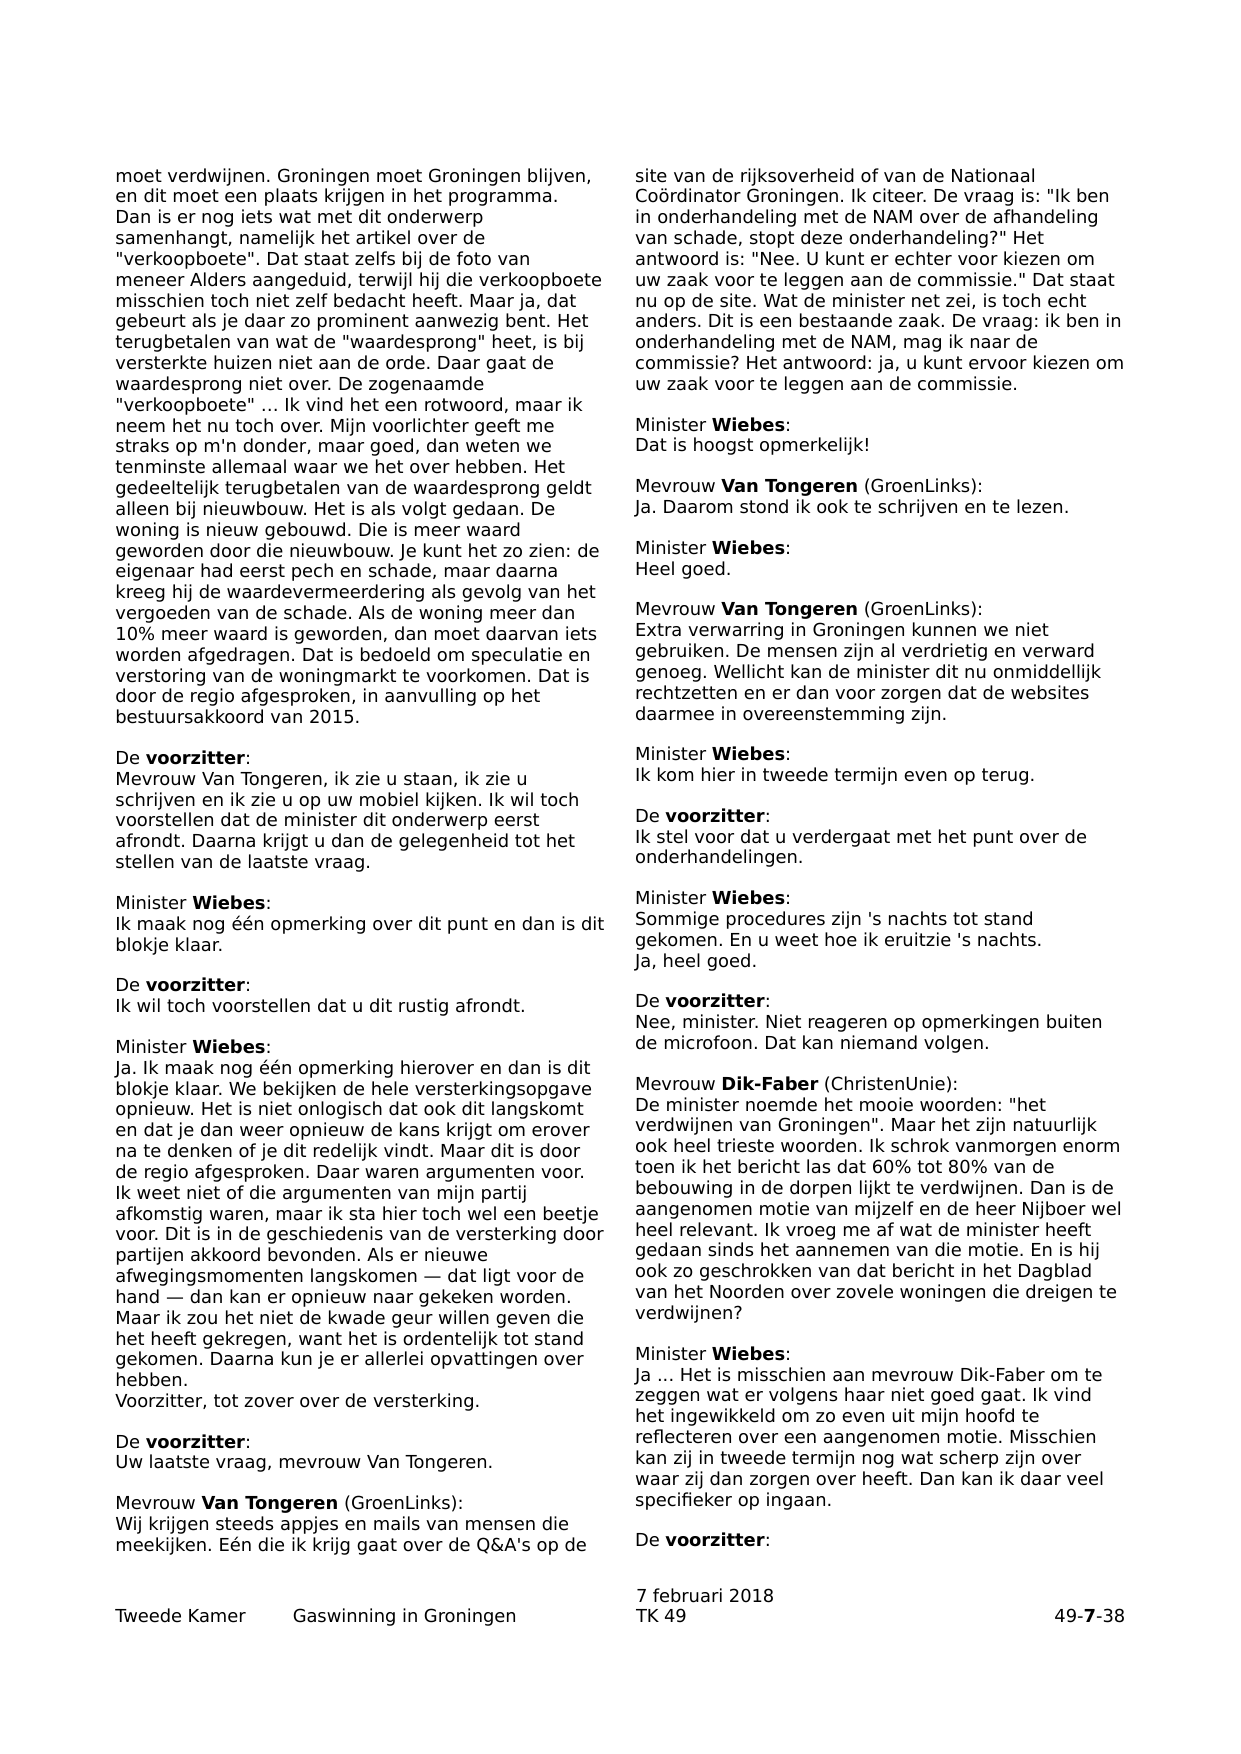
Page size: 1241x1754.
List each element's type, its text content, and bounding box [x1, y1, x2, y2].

text Minister Wiebes: [115, 893, 605, 913]
text De voorzitter: [115, 1432, 605, 1452]
text Ik maak nog één opmerking over dit punt en dan is dit blokje klaar. [115, 913, 605, 955]
text Mevrouw Dik-Faber (ChristenUnie): [635, 1074, 1125, 1094]
text Wij krijgen steeds appjes en mails van mensen die meekijken. Eén die ik krijg gaat over de Q&A's op de [115, 1514, 605, 1556]
text Mevrouw Van Tongeren (GroenLinks): [115, 1493, 605, 1514]
text Voorzitter, tot zover over de versterking. [115, 1391, 605, 1412]
text Ja, heel goed. [635, 950, 1125, 971]
text Dan is er nog iets wat met dit onderwerp samenhangt, namelijk het artikel over de "verkoopboete". Dat staat zelfs bij de foto van meneer Alders aangeduid, terwijl hij die verkoopboete misschien toch niet zelf bedacht heeft. Maar ja, dat gebeurt als je daar zo prominent aanwezig bent. Het terugbetalen van wat de "waardesprong" heet, is bij versterkte huizen niet aan de orde. Daar gaat de waardesprong niet over. De zogenaamde "verkoopboete" … Ik vind het een rotwoord, maar ik neem het nu toch over. Mijn voorlichter geeft me straks op m'n donder, maar goed, dan weten we tenminste allemaal waar we het over hebben. Het gedeeltelijk terugbetalen van de waardesprong geldt alleen bij nieuwbouw. Het is als volgt gedaan. De woning is nieuw gebouwd. Die is meer waard geworden door die nieuwbouw. Je kunt het zo zien: de eigenaar had eerst pech en schade, maar daarna kreeg hij de waardevermeerdering als gevolg van het vergoeden van de schade. Als de woning meer dan 10% meer waard is geworden, dan moet daarvan iets worden afgedragen. Dat is bedoeld om speculatie en verstoring van de woningmarkt te voorkomen. Dat is door de regio afgesproken, in aanvulling op het bestuursakkoord van 2015. [115, 207, 605, 728]
text Ik kom hier in tweede termijn even op terug. [635, 765, 1125, 786]
text Sommige procedures zijn 's nachts tot stand gekomen. En u weet hoe ik eruitzie 's nachts. [635, 909, 1125, 950]
text Mevrouw Van Tongeren, ik zie u staan, ik zie u schrijven en ik zie u op uw mobiel kijken. Ik wil toch voorstellen dat de minister dit onderwerp eerst afrondt. Daarna krijgt u dan de gelegenheid tot het stellen van de laatste vraag. [115, 768, 605, 873]
text Ik stel voor dat u verdergaat met het punt over de onderhandelingen. [635, 826, 1125, 868]
text Minister Wiebes: [635, 1343, 1125, 1364]
text site van de rijksoverheid of van de Nationaal Coördinator Groningen. Ik citeer. De vraag is: "Ik ben in onderhandeling met de NAM over de afhandeling van schade, stopt deze onderhandeling?" Het antwoord is: "Nee. U kunt er echter voor kiezen om uw zaak voor te leggen aan de commissie." Dat staat nu op de site. Wat de minister net zei, is toch echt anders. Dit is een bestaande zaak. De vraag: ik ben in onderhandeling met de NAM, mag ik naar de commissie? Het antwoord: ja, u kunt ervoor kiezen om uw zaak voor te leggen aan de commissie. [635, 165, 1125, 394]
text Minister Wiebes: [635, 888, 1125, 909]
text moet verdwijnen. Groningen moet Groningen blijven, en dit moet een plaats krijgen in het programma. [115, 165, 605, 207]
text Minister Wiebes: [115, 1037, 605, 1057]
text De voorzitter: [635, 1530, 1125, 1551]
text Extra verwarring in Groningen kunnen we niet gebruiken. De mensen zijn al verdrietig en verward genoeg. Wellicht kan de minister dit nu onmiddellijk rechtzetten en er dan voor zorgen dat de websites daarmee in overeenstemming zijn. [635, 620, 1125, 724]
text Mevrouw Van Tongeren (GroenLinks): [635, 599, 1125, 620]
text Minister Wiebes: [635, 744, 1125, 765]
text De voorzitter: [115, 975, 605, 996]
text Heel goed. [635, 558, 1125, 579]
text Minister Wiebes: [635, 414, 1125, 435]
text Ja. Ik maak nog één opmerking hierover en dan is dit blokje klaar. We bekijken de hele versterkingsopgave opnieuw. Het is niet onlogisch dat ook dit langskomt en dat je dan weer opnieuw de kans krijgt om erover na te denken of je dit redelijk vindt. Maar dit is door de regio afgesproken. Daar waren argumenten voor. Ik weet niet of die argumenten van mijn partij afkomstig waren, maar ik sta hier toch wel een beetje voor. Dit is in de geschiedenis van de versterking door partijen akkoord bevonden. Als er nieuwe afwegingsmomenten langskomen — dat ligt voor de hand — dan kan er opnieuw naar gekeken worden. Maar ik zou het niet de kwade geur willen geven die het heeft gekregen, want het is ordentelijk tot stand gekomen. Daarna kun je er allerlei opvattingen over hebben. [115, 1057, 605, 1391]
text Dat is hoogst opmerkelijk! [635, 435, 1125, 456]
text Ja ... Het is misschien aan mevrouw Dik-Faber om te zeggen wat er volgens haar niet goed gaat. Ik vind het ingewikkeld om zo even uit mijn hoofd te reflecteren over een aangenomen motie. Misschien kan zij in tweede termijn nog wat scherp zijn over waar zij dan zorgen over heeft. Dan kan ik daar veel specifieker op ingaan. [635, 1364, 1125, 1510]
text De minister noemde het mooie woorden: "het verdwijnen van Groningen". Maar het zijn natuurlijk ook heel trieste woorden. Ik schrok vanmorgen enorm toen ik het bericht las dat 60% tot 80% van de bebouwing in de dorpen lijkt te verdwijnen. Dan is de aangenomen motie van mijzelf en de heer Nijboer wel heel relevant. Ik vroeg me af wat de minister heeft gedaan sinds het aannemen van die motie. En is hij ook zo geschrokken van dat bericht in het Dagblad van het Noorden over zovele woningen die dreigen te verdwijnen? [635, 1094, 1125, 1323]
text Ik wil toch voorstellen dat u dit rustig afrondt. [115, 996, 605, 1017]
text De voorzitter: [635, 991, 1125, 1012]
text Nee, minister. Niet reageren op opmerkingen buiten de microfoon. Dat kan niemand volgen. [635, 1012, 1125, 1054]
text Minister Wiebes: [635, 538, 1125, 558]
text Uw laatste vraag, mevrouw Van Tongeren. [115, 1452, 605, 1473]
text Mevrouw Van Tongeren (GroenLinks): [635, 476, 1125, 497]
text Ja. Daarom stond ik ook te schrijven en te lezen. [635, 497, 1125, 518]
text De voorzitter: [635, 806, 1125, 826]
text De voorzitter: [115, 748, 605, 768]
